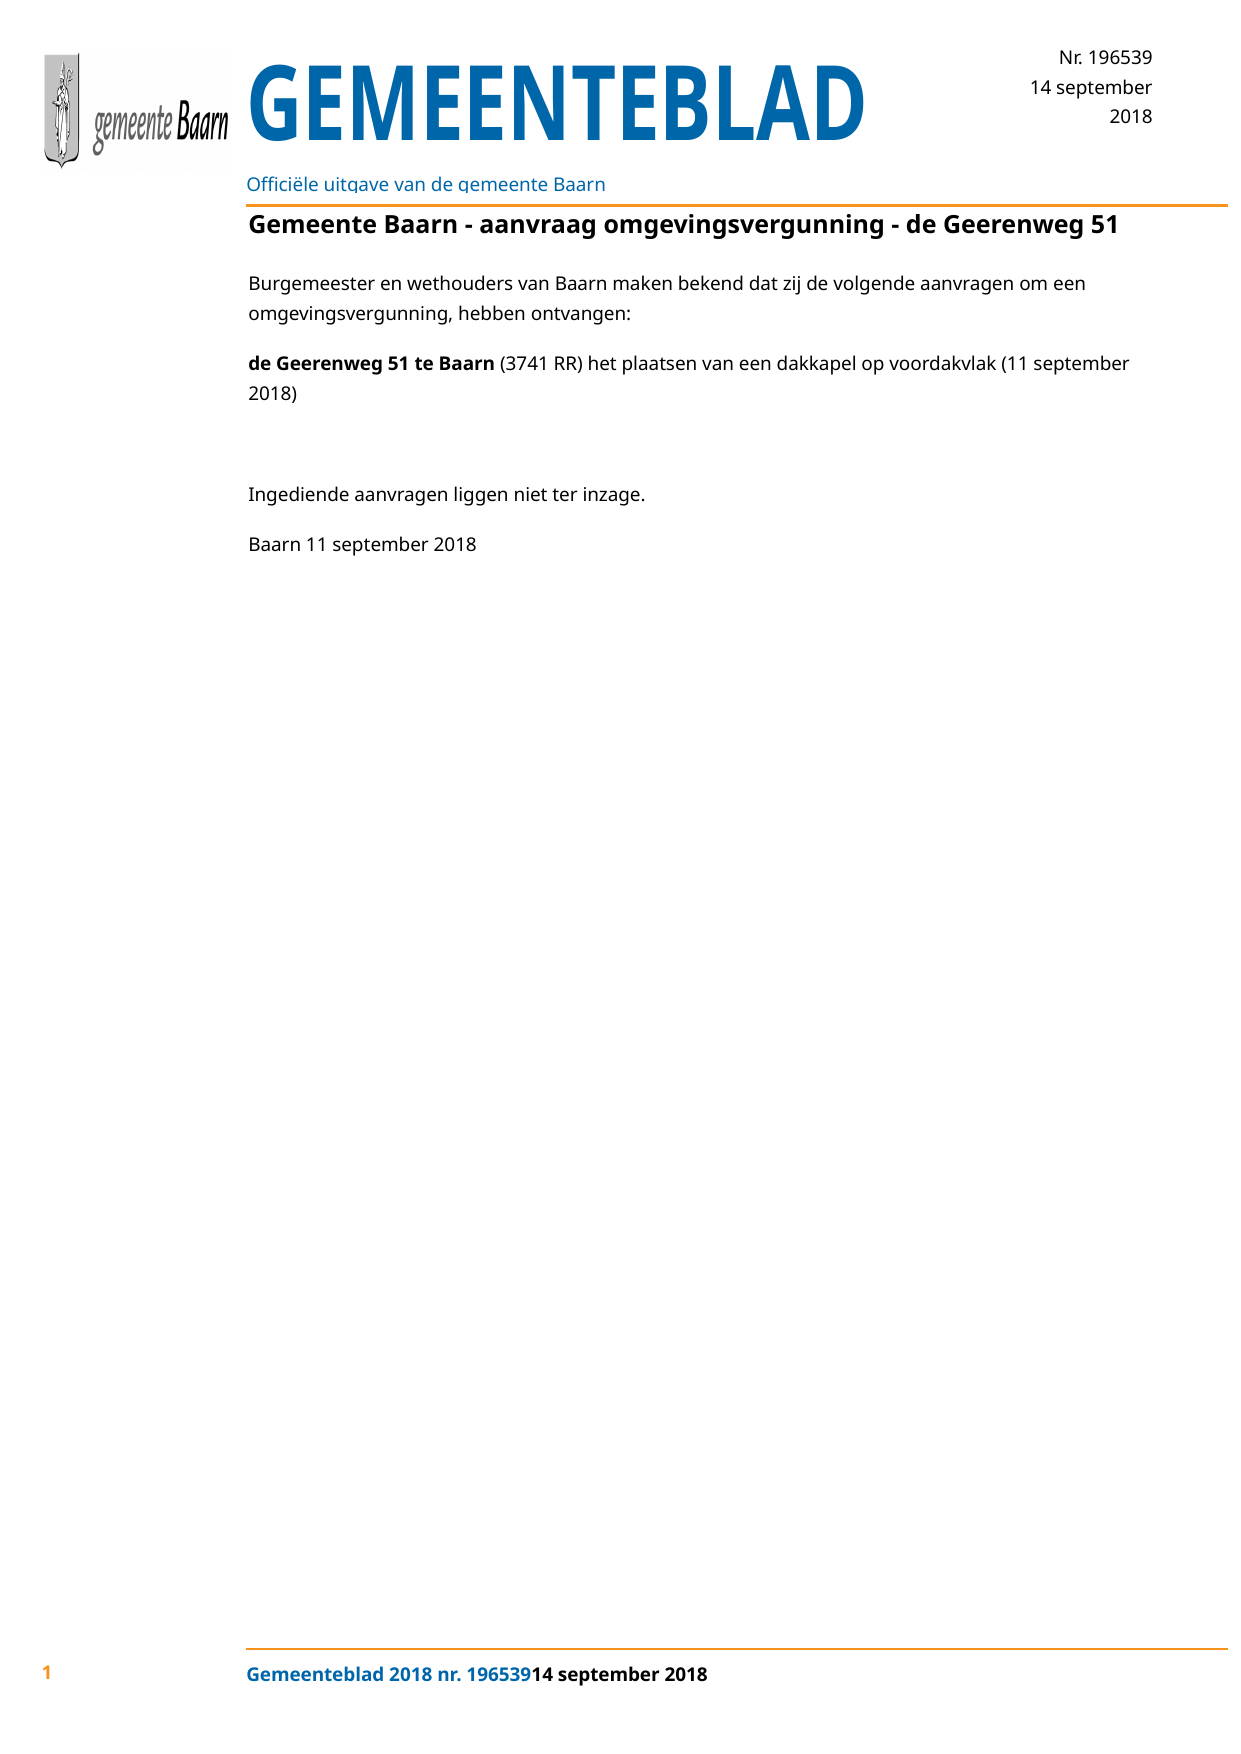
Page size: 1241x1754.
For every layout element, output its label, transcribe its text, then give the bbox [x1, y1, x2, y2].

picture [41, 47, 231, 172]
text Ingediende aanvragen liggen niet ter inzage. [248, 481, 1152, 506]
text de Geerenweg 51 te Baarn (3741 RR) het plaatsen van een dakkapel op voordakvlak (11 september 2018) [248, 350, 1152, 406]
text Burgemeester en wethouders van Baarn maken bekend dat zij de volgende aanvragen om een omgevingsvergunning, hebben ontvangen: [248, 270, 1152, 326]
text Gemeente Baarn - aanvraag omgevingsvergunning - de Geerenweg 51 [248, 207, 1152, 241]
text Baarn 11 september 2018 [248, 531, 1152, 557]
